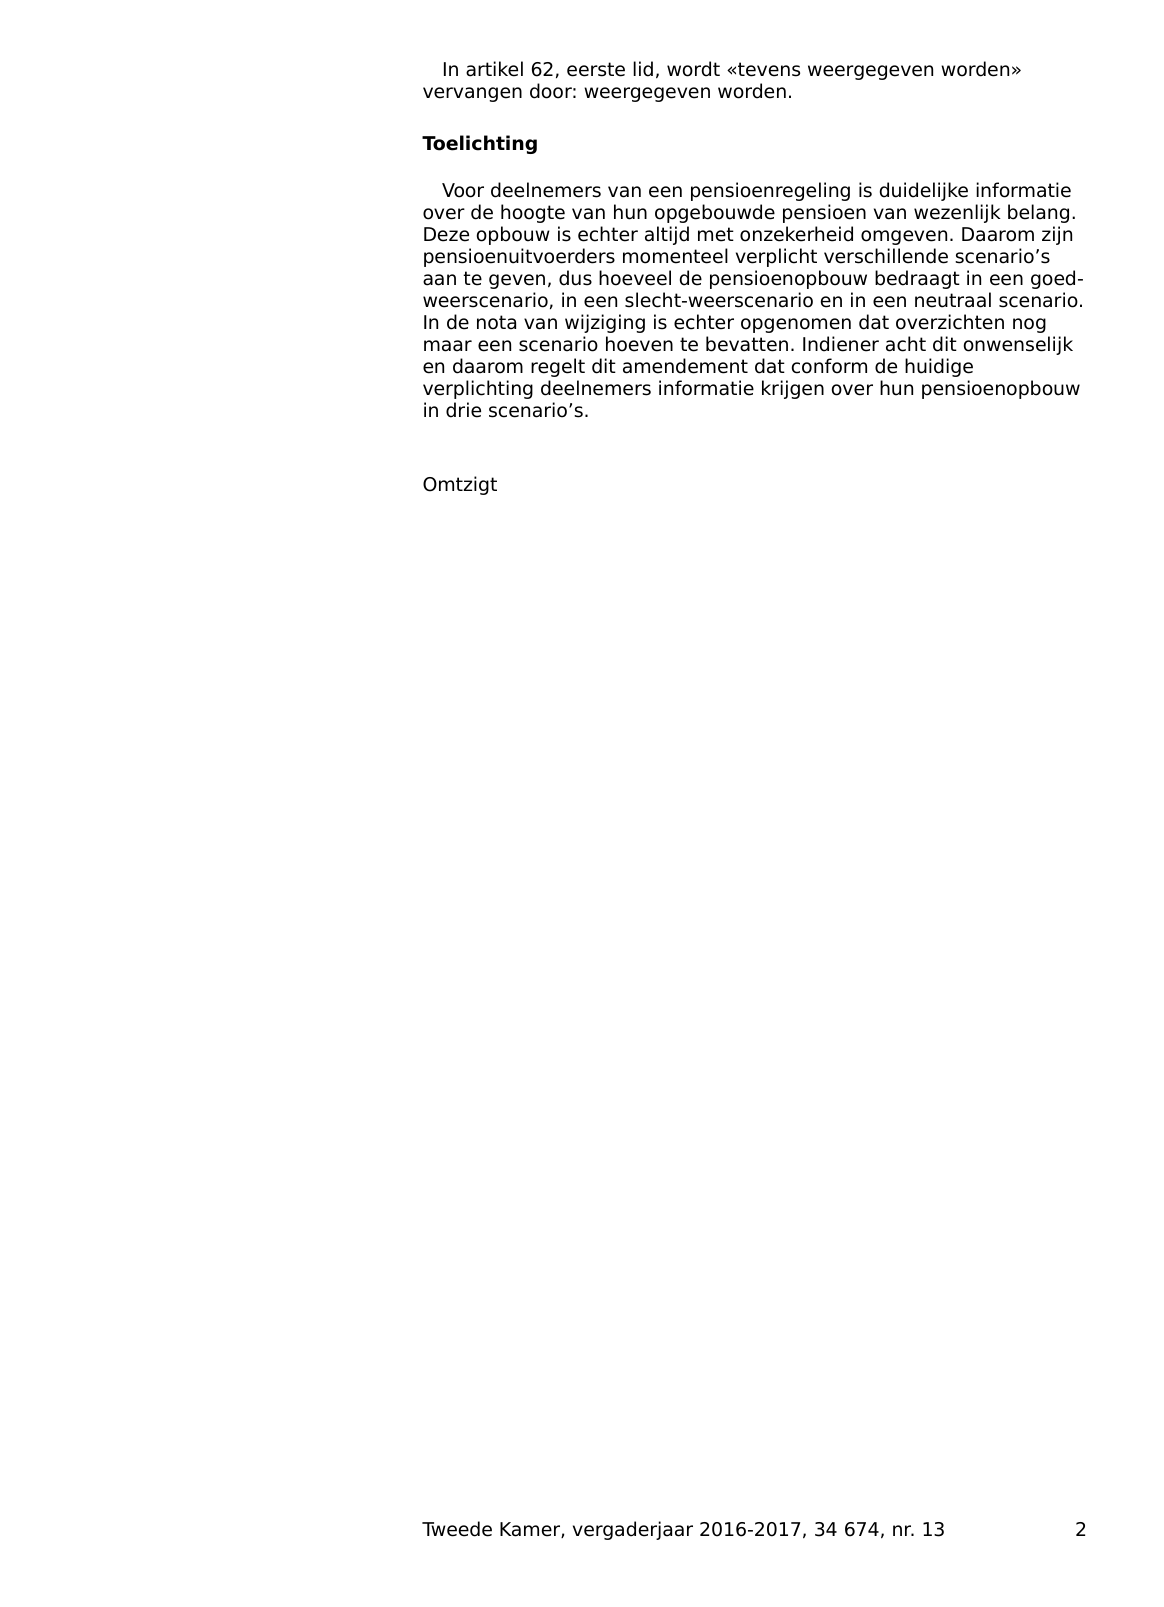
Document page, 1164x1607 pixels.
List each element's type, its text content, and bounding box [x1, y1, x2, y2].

subtitle Toelichting [422, 133, 1087, 155]
text Voor deelnemers van een pensioenregeling is duidelijke informatie over de hoogte van hun opgebouwde pensioen van wezenlijk belang. Deze opbouw is echter altijd met onzekerheid omgeven. Daarom zijn pensioenuitvoerders momenteel verplicht verschillende scenario’s aan te geven, dus hoeveel de pensioenopbouw bedraagt in een goed-weerscenario, in een slecht-weerscenario en in een neutraal scenario. In de nota van wijziging is echter opgenomen dat overzichten nog maar een scenario hoeven te bevatten. Indiener acht dit onwenselijk en daarom regelt dit amendement dat conform de huidige verplichting deelnemers informatie krijgen over hun pensioenopbouw in drie scenario’s. [422, 180, 1087, 422]
text In artikel 62, eerste lid, wordt «tevens weergegeven worden» vervangen door: weergegeven worden. [422, 59, 1087, 103]
text Omtzigt [422, 452, 1087, 496]
